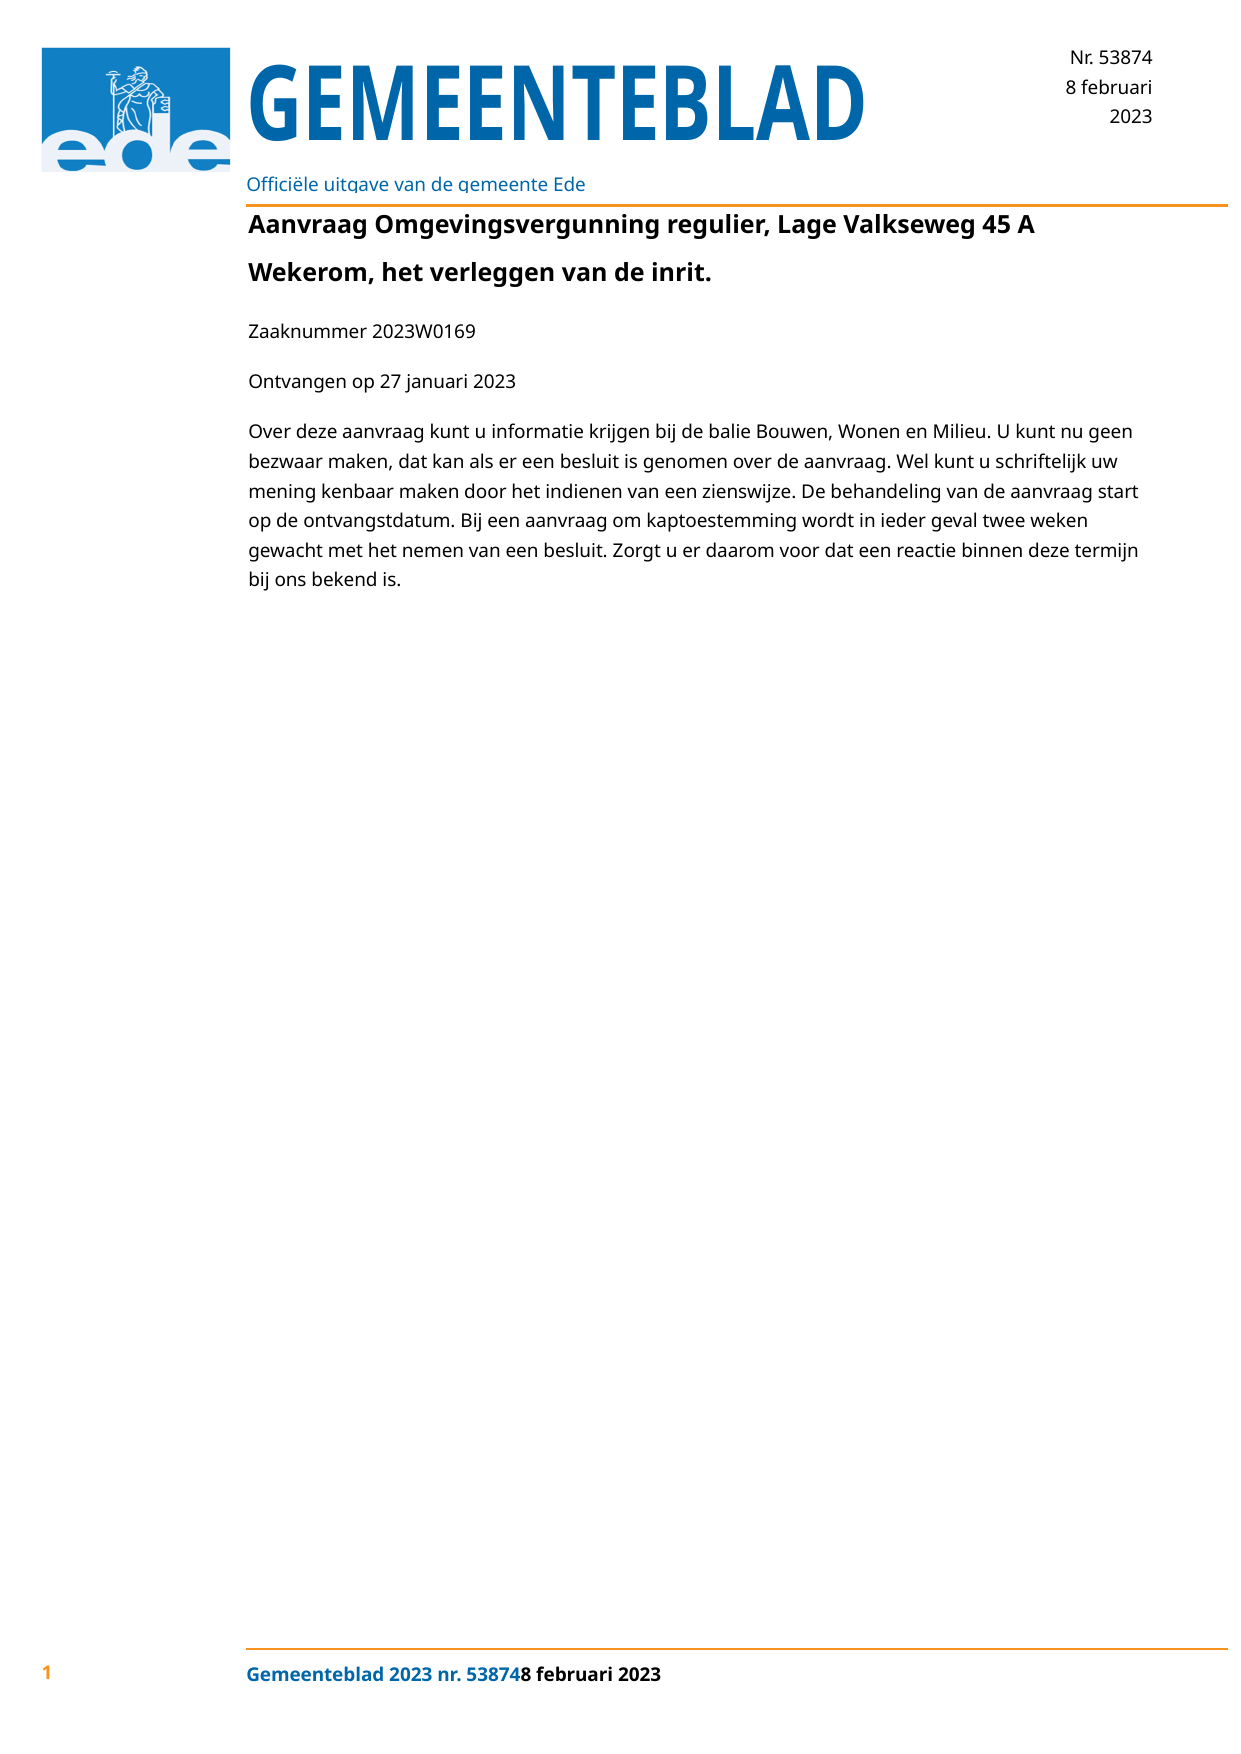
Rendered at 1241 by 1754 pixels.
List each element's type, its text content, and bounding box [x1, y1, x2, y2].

text Over deze aanvraag kunt u informatie krijgen bij de balie Bouwen, Wonen en Milieu. U kunt nu geen bezwaar maken, dat kan als er een besluit is genomen over de aanvraag. Wel kunt u schriftelijk uw mening kenbaar maken door het indienen van een zienswijze. De behandeling van de aanvraag start op de ontvangstdatum. Bij een aanvraag om kaptoestemming wordt in ieder geval twee weken gewacht met het nemen van een besluit. Zorgt u er daarom voor dat een reactie binnen deze termijn bij ons bekend is. [248, 419, 1152, 592]
text Zaaknummer 2023W0169 [248, 318, 1152, 344]
text Aanvraag Omgevingsvergunning regulier, Lage Valkseweg 45 A Wekerom, het verleggen van de inrit. [248, 207, 1152, 288]
picture [41, 47, 231, 172]
text Ontvangen op 27 januari 2023 [248, 368, 1152, 394]
